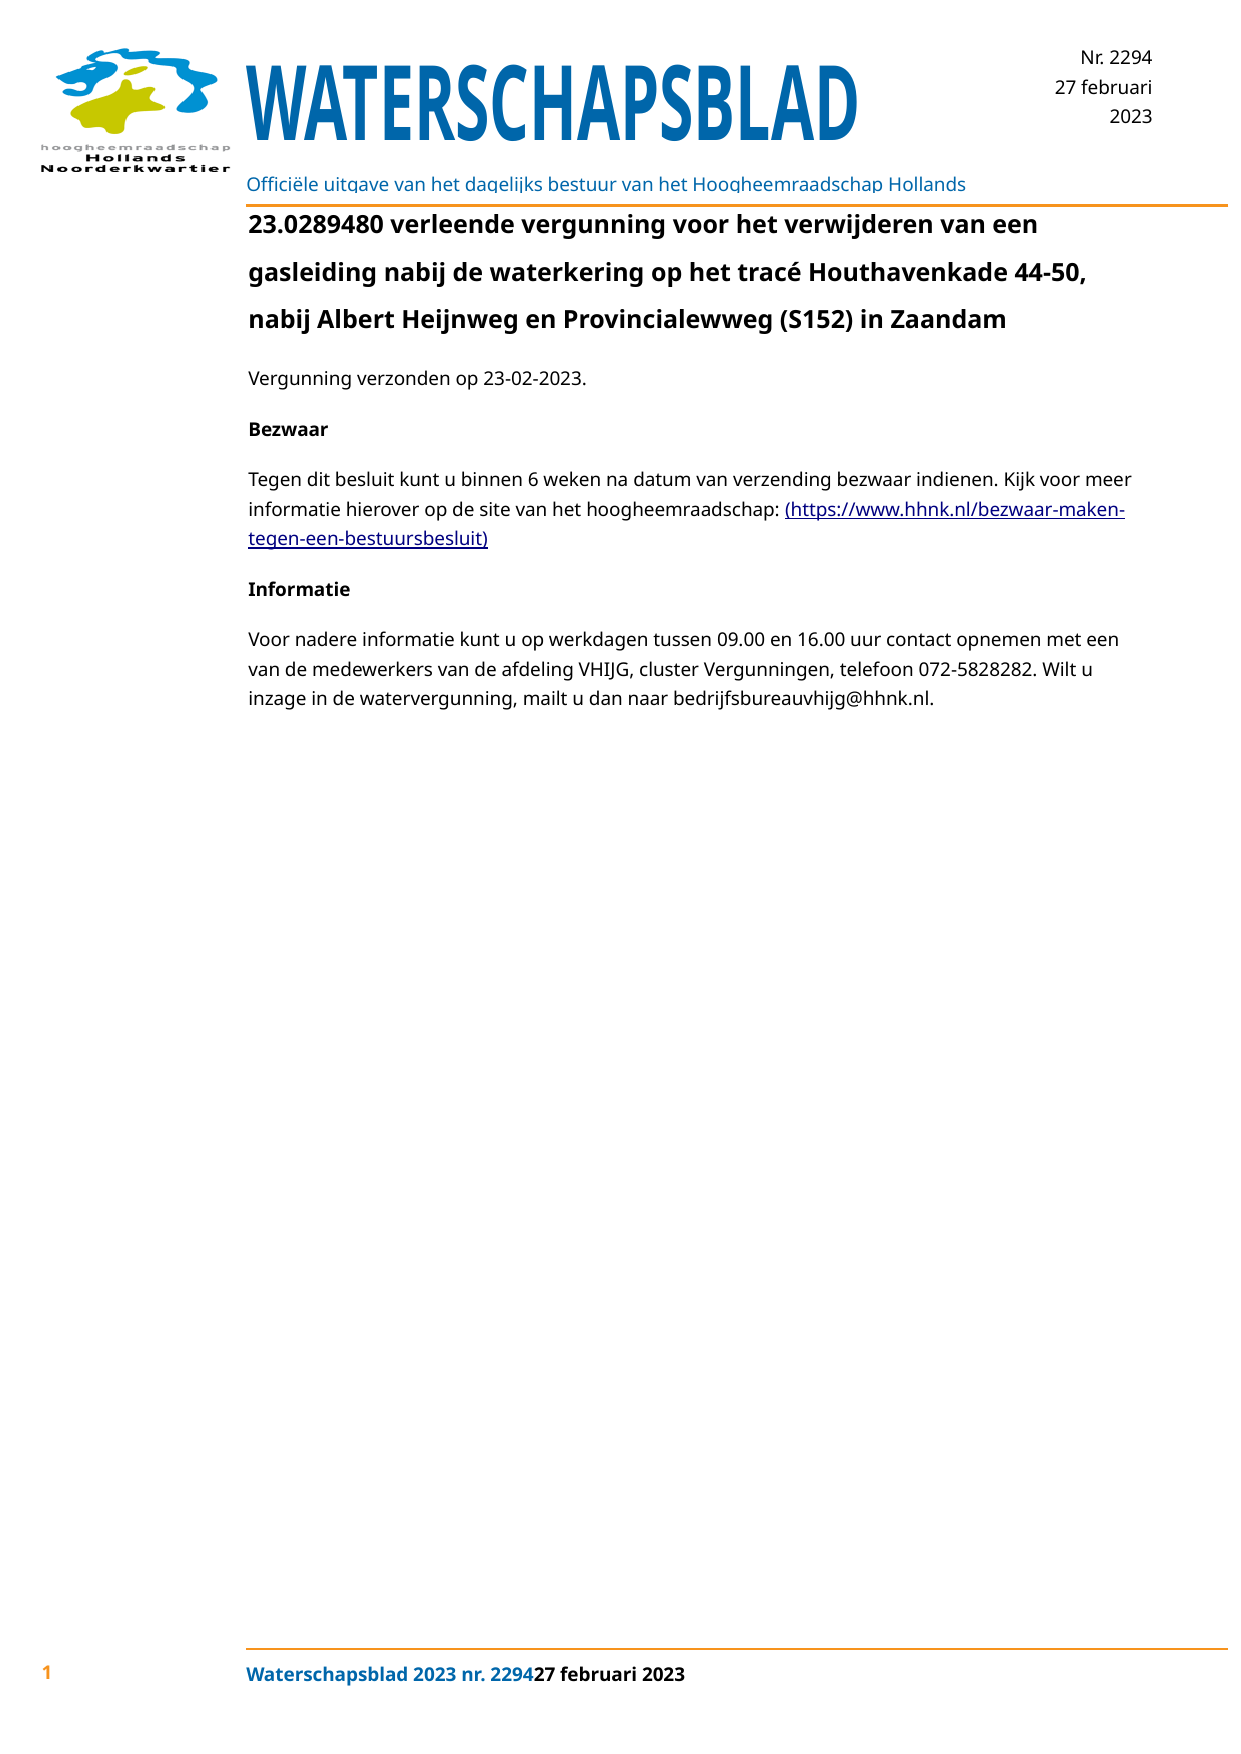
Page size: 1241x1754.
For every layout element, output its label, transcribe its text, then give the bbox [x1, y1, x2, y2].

text Tegen dit besluit kunt u binnen 6 weken na datum van verzending bezwaar indienen. Kijk voor meer informatie hierover op de site van het hoogheemraadschap: (https://www.hhnk.nl/bezwaar-maken-tegen-een-bestuursbesluit) [248, 466, 1152, 551]
text Bezwaar [248, 416, 1152, 442]
picture [41, 47, 231, 172]
text Voor nadere informatie kunt u op werkdagen tussen 09.00 en 16.00 uur contact opnemen met een van de medewerkers van de afdeling VHIJG, cluster Vergunningen, telefoon 072-5828282. Wilt u inzage in de watervergunning, mailt u dan naar bedrijfsbureauvhijg@hhnk.nl. [248, 626, 1152, 711]
text 23.0289480 verleende vergunning voor het verwijderen van een gasleiding nabij de waterkering op het tracé Houthavenkade 44-50, nabij Albert Heijnweg en Provincialewweg (S152) in Zaandam [248, 207, 1152, 336]
text Informatie [248, 576, 1152, 602]
text Vergunning verzonden op 23-02-2023. [248, 366, 1152, 391]
